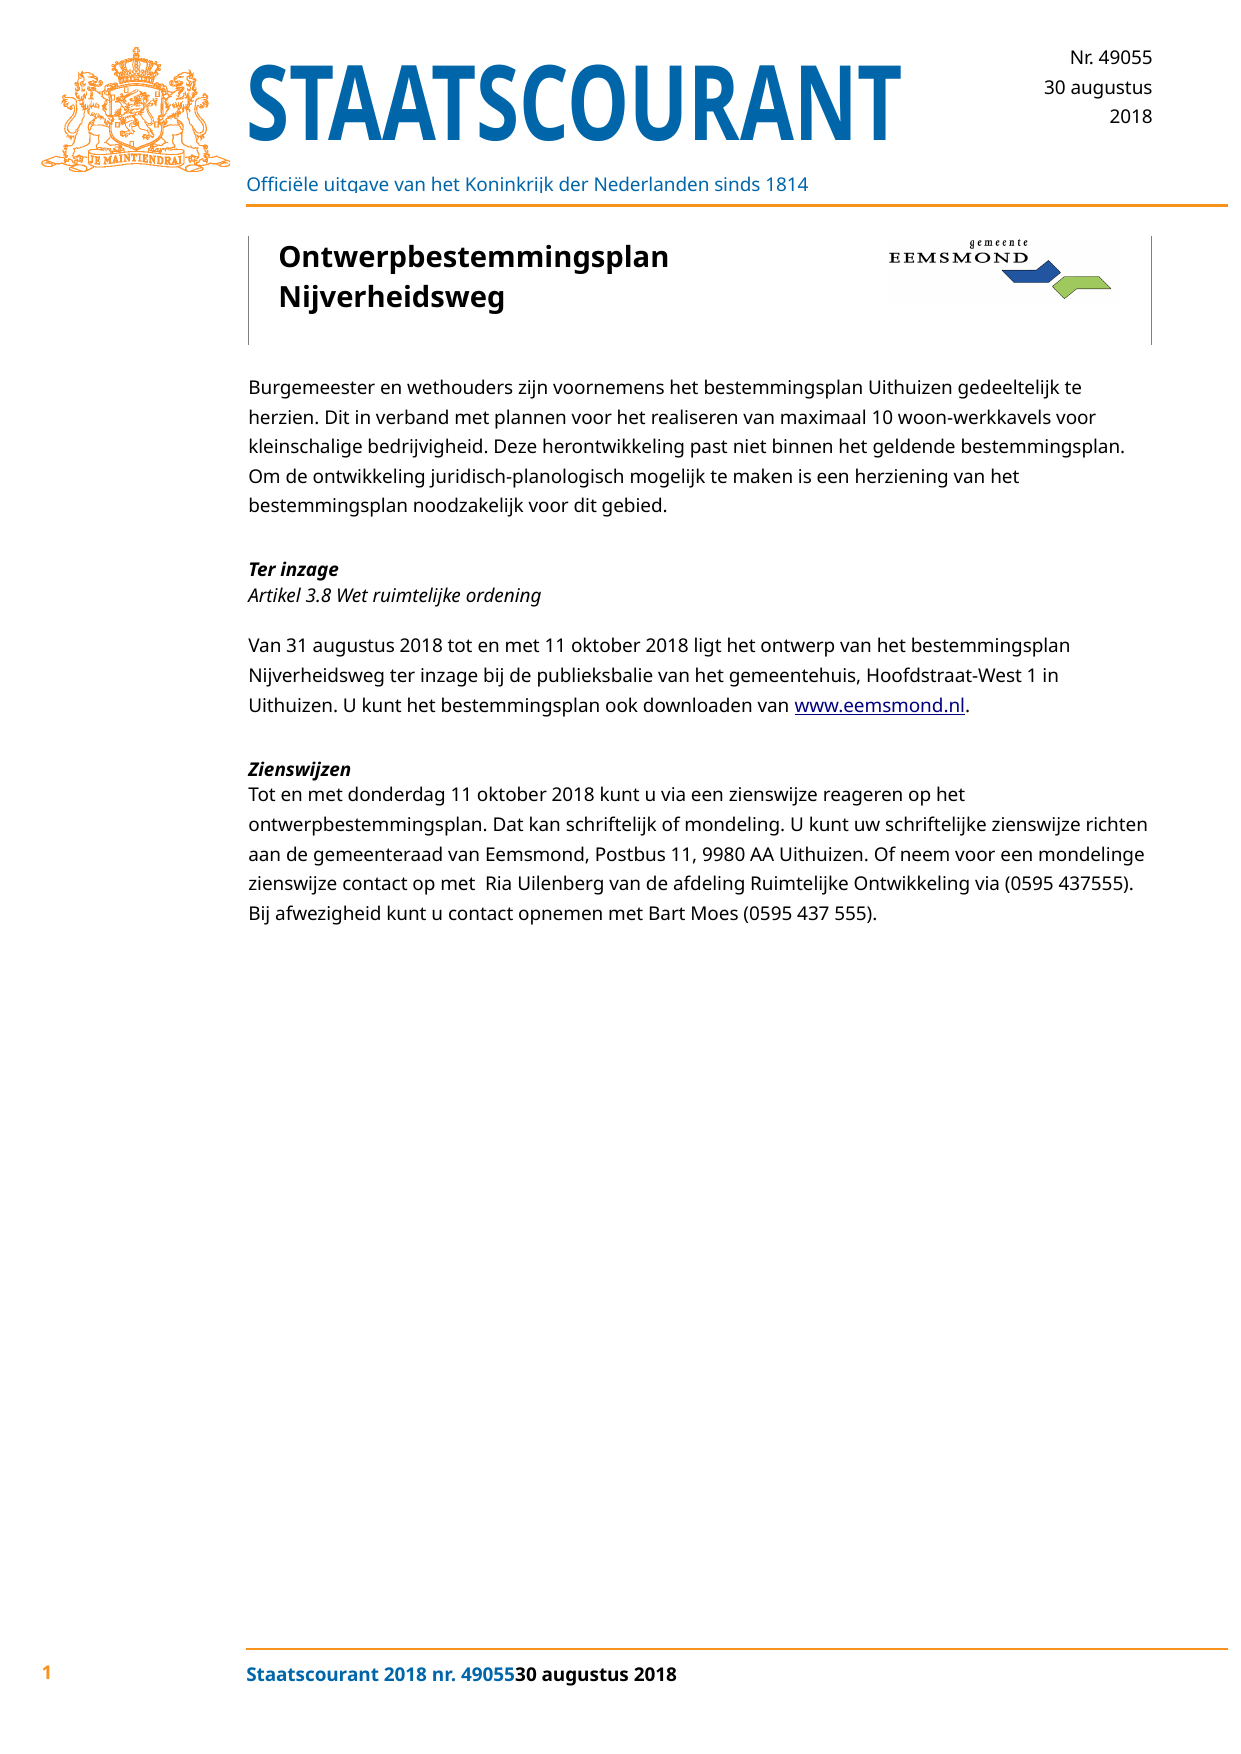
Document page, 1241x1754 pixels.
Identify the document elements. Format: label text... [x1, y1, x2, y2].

text Ter inzage [248, 557, 1152, 582]
table_header [850, 304, 1151, 345]
picture [882, 236, 1119, 304]
table_header Ontwerpbestemmingsplan Nijverheidsweg [249, 236, 850, 345]
text Tot en met donderdag 11 oktober 2018 kunt u via een zienswijze reageren op het ontwerpbestemmingsplan. Dat kan schriftelijk of mondeling. U kunt uw schriftelijke zienswijze richten aan de gemeenteraad van Eemsmond, Postbus 11, 9980 AA Uithuizen. Of neem voor een mondelinge zienswijze contact op met Ria Uilenberg van de afdeling Ruimtelijke Ontwikkeling via (0595 437555). Bij afwezigheid kunt u contact opnemen met Bart Moes (0595 437 555). [248, 782, 1152, 926]
text Van 31 augustus 2018 tot en met 11 oktober 2018 ligt het ontwerp van het bestemmingsplan Nijverheidsweg ter inzage bij de publieksbalie van het gemeentehuis, Hoofdstraat-West 1 in Uithuizen. U kunt het bestemmingsplan ook downloaden van www.eemsmond.nl. [248, 633, 1152, 718]
picture [41, 47, 231, 172]
text Artikel 3.8 Wet ruimtelijke ordening [248, 582, 1152, 608]
table_header [850, 236, 882, 303]
text Zienswijzen [248, 756, 1152, 782]
text Burgemeester en wethouders zijn voornemens het bestemmingsplan Uithuizen gedeeltelijk te herzien. Dit in verband met plannen voor het realiseren van maximaal 10 woon-werkkavels voor kleinschalige bedrijvigheid. Deze herontwikkeling past niet binnen het geldende bestemmingsplan. Om de ontwikkeling juridisch-planologisch mogelijk te maken is een herziening van het bestemmingsplan noodzakelijk voor dit gebied. [248, 374, 1152, 518]
table_header [1119, 236, 1151, 303]
